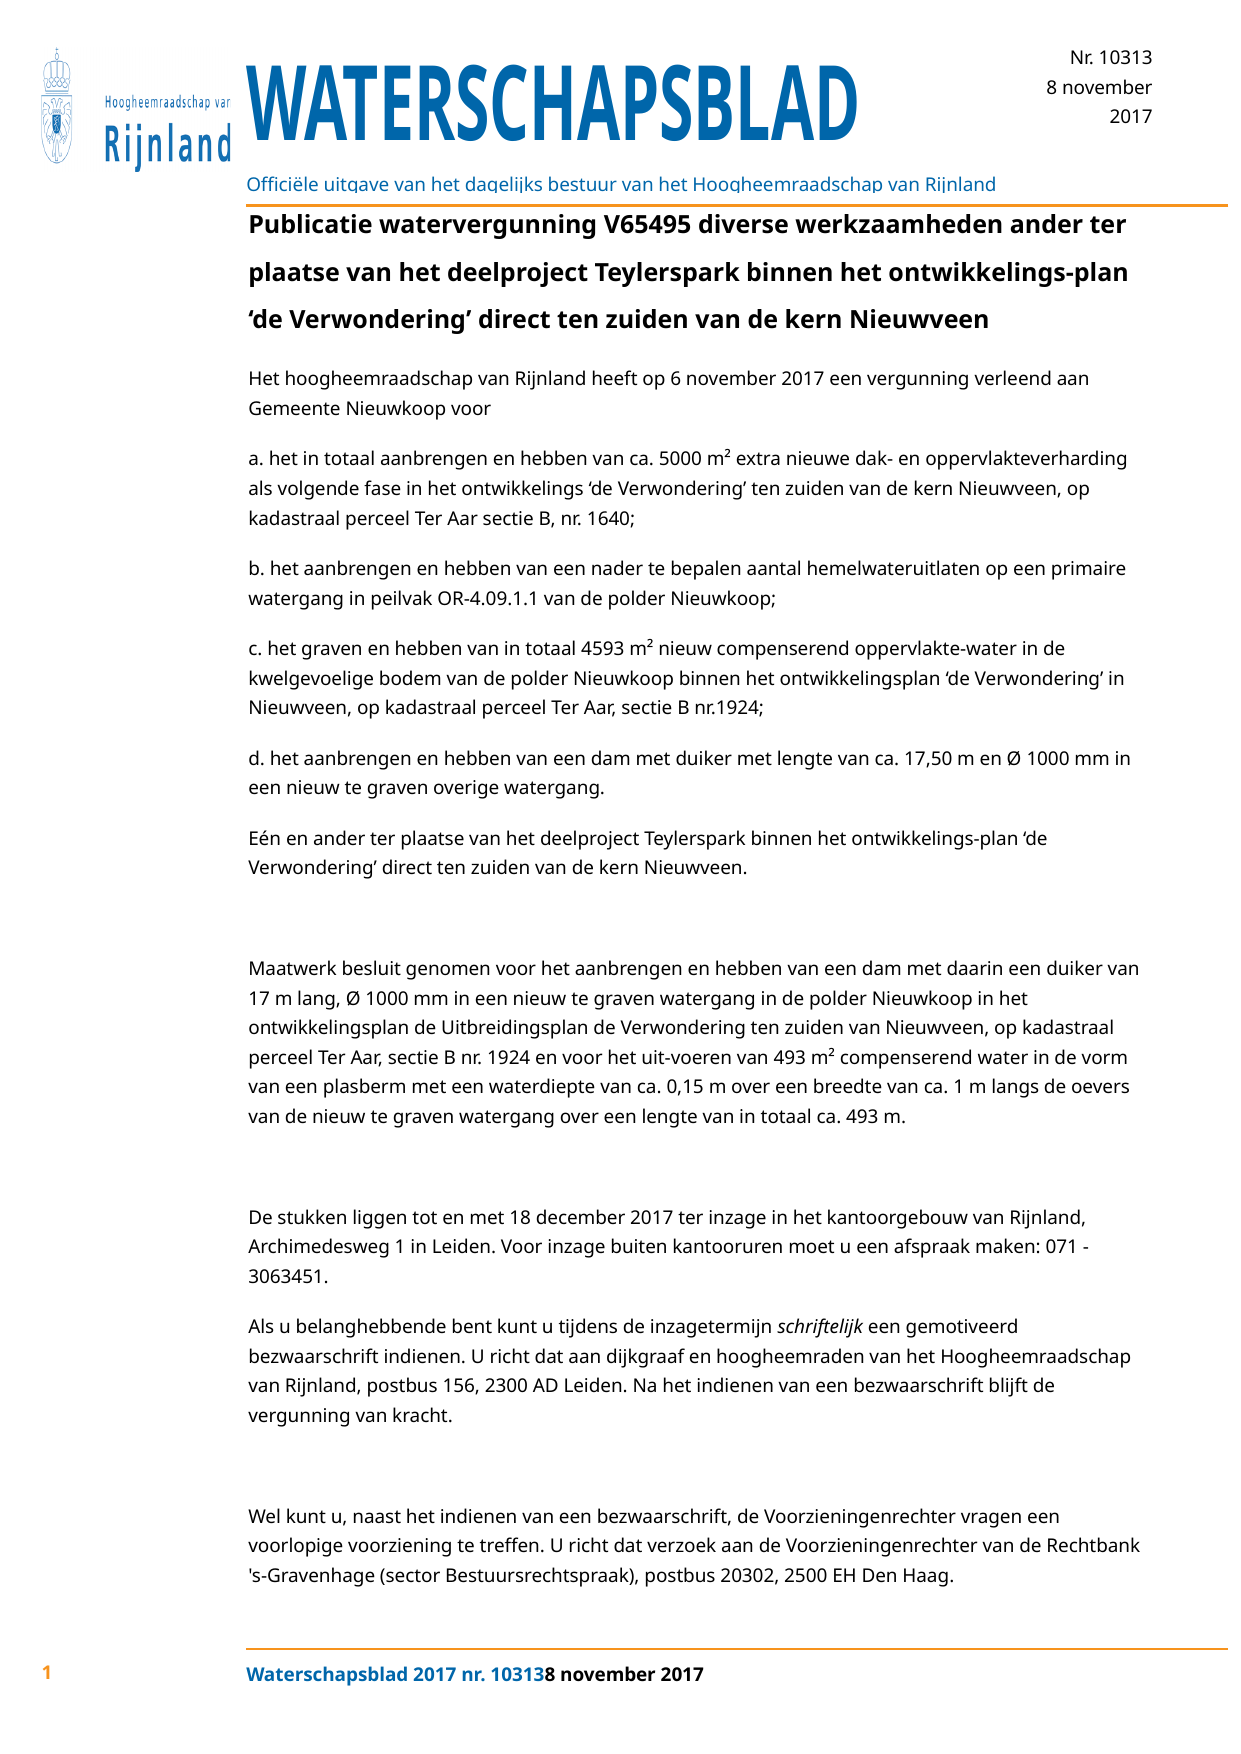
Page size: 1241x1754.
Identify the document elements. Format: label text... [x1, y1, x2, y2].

text Wel kunt u, naast het indienen van een bezwaarschrift, de Voorzieningenrechter vragen een voorlopige voorziening te treffen. U richt dat verzoek aan de Voorzieningenrechter van de Rechtbank 's-Gravenhage (sector Bestuursrechtspraak), postbus 20302, 2500 EH Den Haag. [248, 1503, 1152, 1588]
text Publicatie watervergunning V65495 diverse werkzaamheden ander ter plaatse van het deelproject Teylerspark binnen het ontwikkelings-plan ‘de Verwondering’ direct ten zuiden van de kern Nieuwveen [248, 207, 1152, 336]
text Maatwerk besluit genomen voor het aanbrengen en hebben van een dam met daarin een duiker van 17 m lang, Ø 1000 mm in een nieuw te graven watergang in de polder Nieuwkoop in het ontwikkelingsplan de Uitbreidingsplan de Verwondering ten zuiden van Nieuwveen, op kadastraal perceel Ter Aar, sectie B nr. 1924 en voor het uit-voeren van 493 m² compenserend water in de vorm van een plasberm met een waterdiepte van ca. 0,15 m over een breedte van ca. 1 m langs de oevers van de nieuw te graven watergang over een lengte van in totaal ca. 493 m. [248, 955, 1152, 1129]
text b. het aanbrengen en hebben van een nader te bepalen aantal hemelwateruitlaten op een primaire watergang in peilvak OR-4.09.1.1 van de polder Nieuwkoop; [248, 555, 1152, 610]
text Als u belanghebbende bent kunt u tijdens de inzagetermijn schriftelijk een gemotiveerd bezwaarschrift indienen. U richt dat aan dijkgraaf en hoogheemraden van het Hoogheemraadschap van Rijnland, postbus 156, 2300 AD Leiden. Na het indienen van een bezwaarschrift blijft de vergunning van kracht. [248, 1313, 1152, 1428]
text Het hoogheemraadschap van Rijnland heeft op 6 november 2017 een vergunning verleend aan Gemeente Nieuwkoop voor [248, 366, 1152, 421]
text d. het aanbrengen en hebben van een dam met duiker met lengte van ca. 17,50 m en Ø 1000 mm in een nieuw te graven overige watergang. [248, 745, 1152, 800]
text a. het in totaal aanbrengen en hebben van ca. 5000 m² extra nieuwe dak- en oppervlakteverharding als volgende fase in het ontwikkelings ‘de Verwondering’ ten zuiden van de kern Nieuwveen, op kadastraal perceel Ter Aar sectie B, nr. 1640; [248, 446, 1152, 530]
picture [41, 47, 231, 172]
text De stukken liggen tot en met 18 december 2017 ter inzage in het kantoorgebouw van Rijnland, Archimedesweg 1 in Leiden. Voor inzage buiten kantooruren moet u een afspraak maken: 071 - 3063451. [248, 1204, 1152, 1289]
text c. het graven en hebben van in totaal 4593 m² nieuw compenserend oppervlakte-water in de kwelgevoelige bodem van de polder Nieuwkoop binnen het ontwikkelingsplan ‘de Verwondering’ in Nieuwveen, op kadastraal perceel Ter Aar, sectie B nr.1924; [248, 635, 1152, 720]
text Eén en ander ter plaatse van het deelproject Teylerspark binnen het ontwikkelings-plan ‘de Verwondering’ direct ten zuiden van de kern Nieuwveen. [248, 825, 1152, 880]
